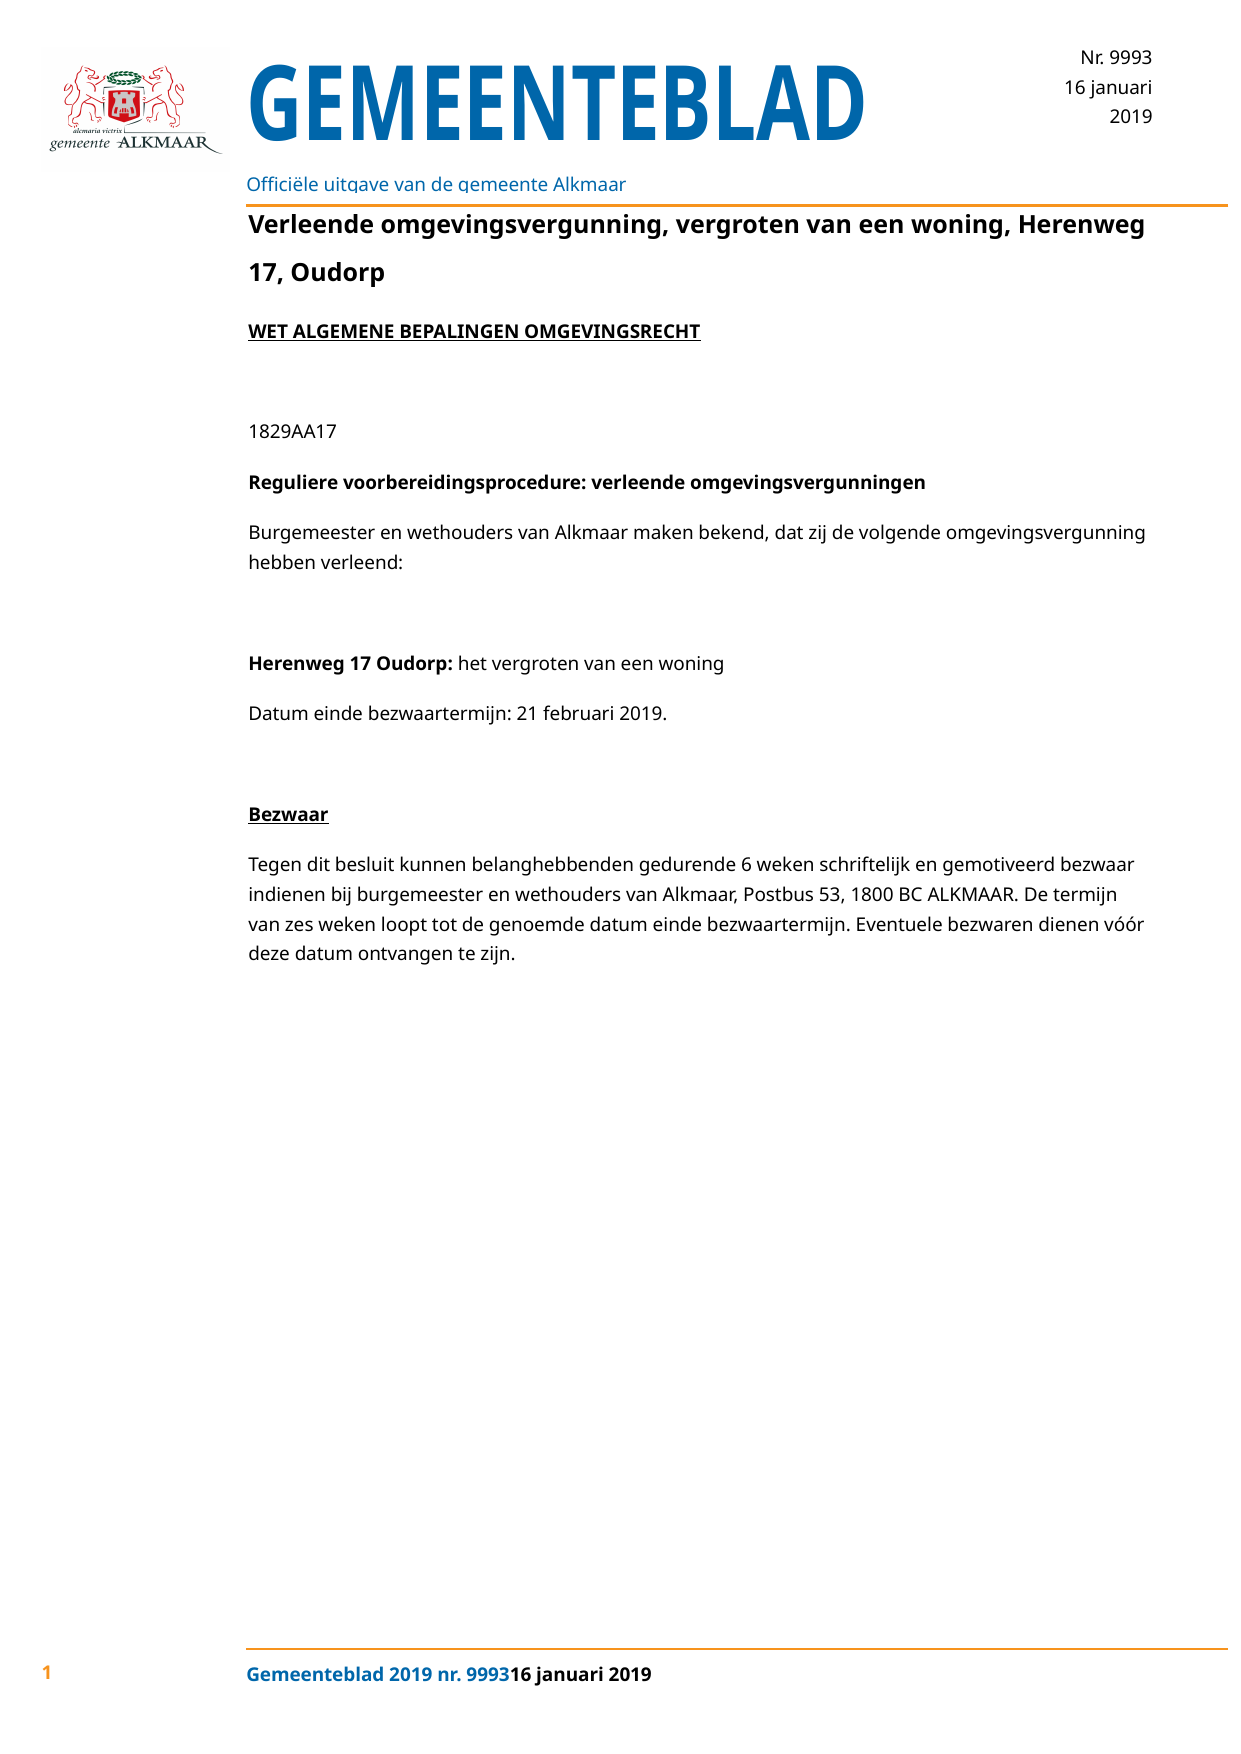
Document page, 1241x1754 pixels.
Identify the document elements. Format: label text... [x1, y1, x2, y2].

text Bezwaar [248, 801, 1152, 827]
text Verleende omgevingsvergunning, vergroten van een woning, Herenweg 17, Oudorp [248, 207, 1152, 288]
text Tegen dit besluit kunnen belanghebbenden gedurende 6 weken schriftelijk en gemotiveerd bezwaar indienen bij burgemeester en wethouders van Alkmaar, Postbus 53, 1800 BC ALKMAAR. De termijn van zes weken loopt tot de genoemde datum einde bezwaartermijn. Eventuele bezwaren dienen vóór deze datum ontvangen te zijn. [248, 852, 1152, 966]
text Burgemeester en wethouders van Alkmaar maken bekend, dat zij de volgende omgevingsvergunning hebben verleend: [248, 519, 1152, 575]
picture [41, 47, 231, 172]
text 1829AA17 [248, 419, 1152, 444]
text Datum einde bezwaartermijn: 21 februari 2019. [248, 700, 1152, 726]
text Reguliere voorbereidingsprocedure: verleende omgevingsvergunningen [248, 469, 1152, 495]
text Herenweg 17 Oudorp: het vergroten van een woning [248, 650, 1152, 676]
text WET ALGEMENE BEPALINGEN OMGEVINGSRECHT [248, 318, 1152, 344]
